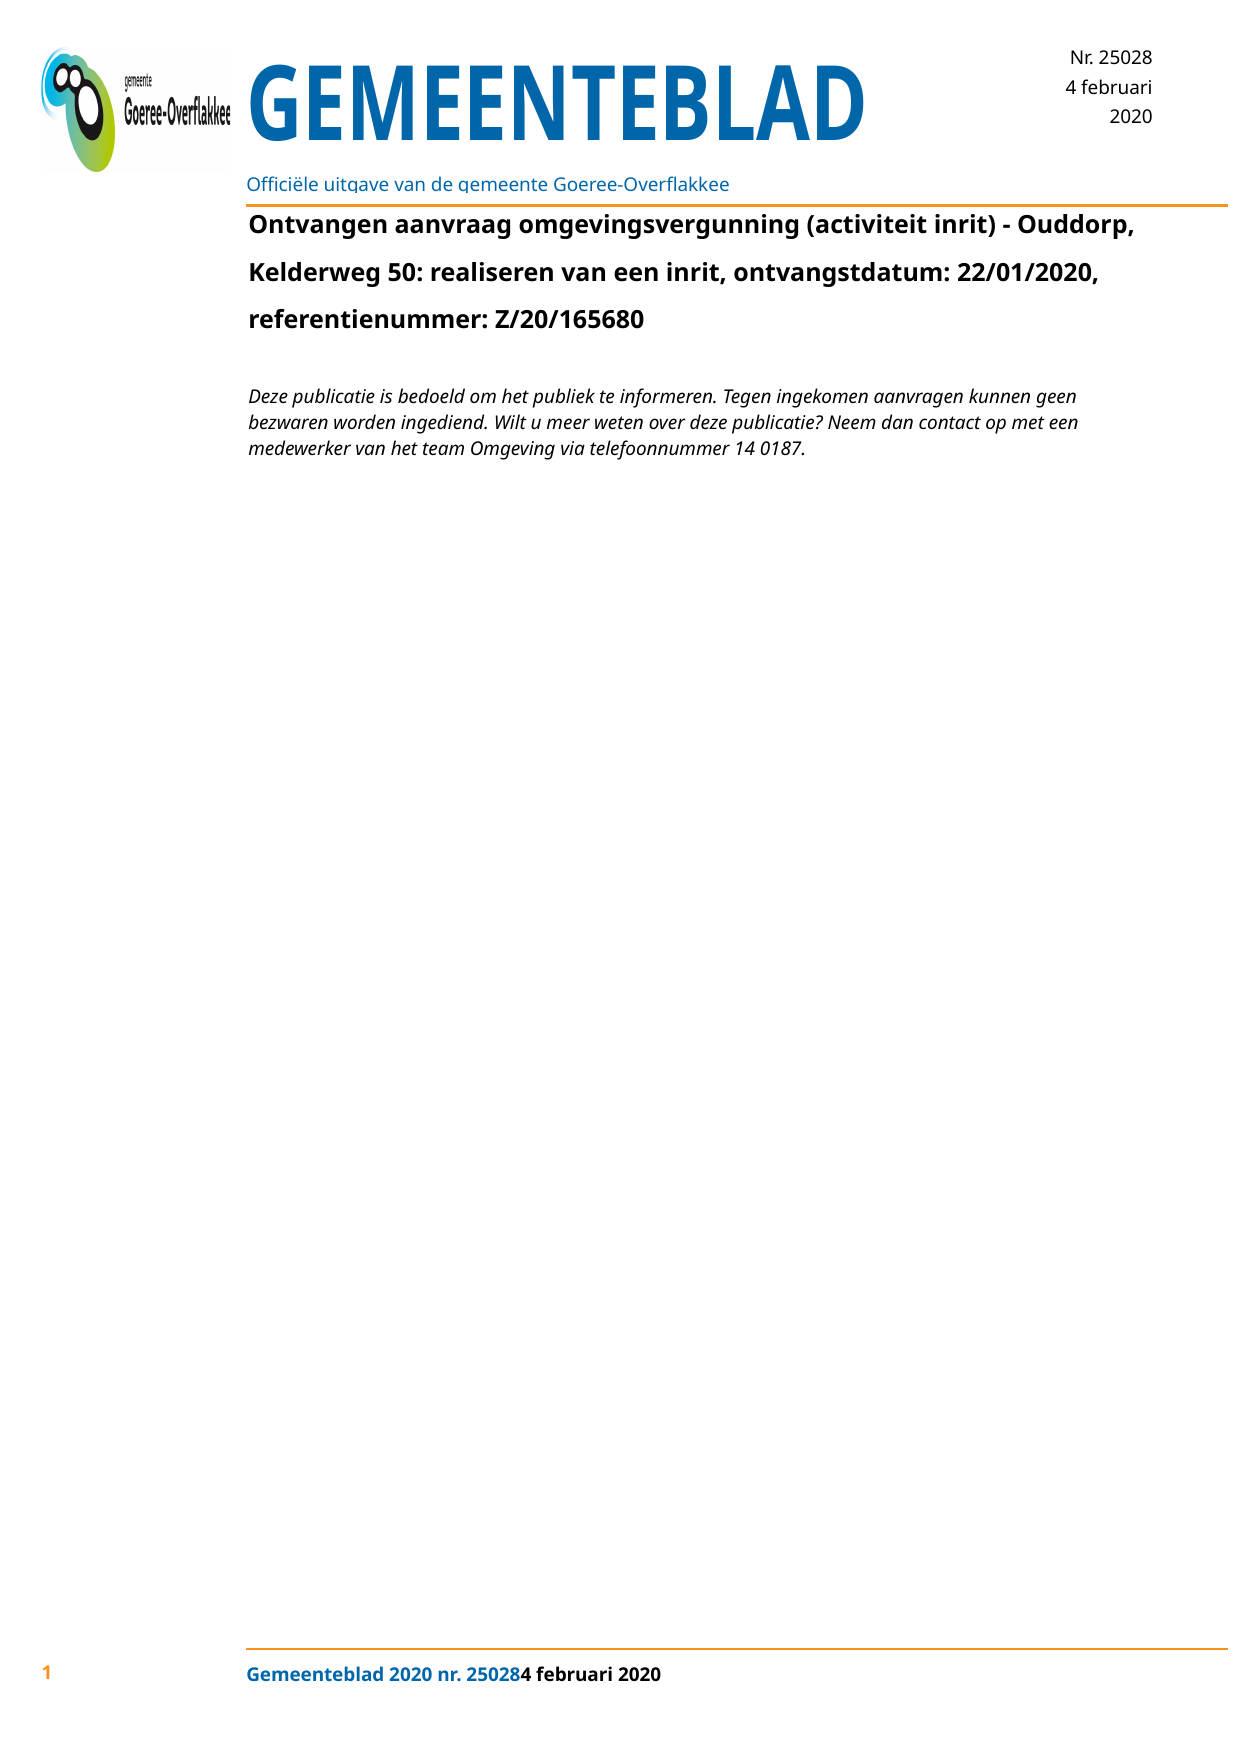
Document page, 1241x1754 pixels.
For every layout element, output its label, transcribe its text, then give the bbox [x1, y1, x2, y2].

text Deze publicatie is bedoeld om het publiek te informeren. Tegen ingekomen aanvragen kunnen geen bezwaren worden ingediend. Wilt u meer weten over deze publicatie? Neem dan contact op met een medewerker van het team Omgeving via telefoonnummer 14 0187. [248, 384, 1152, 461]
picture [41, 47, 231, 172]
text Ontvangen aanvraag omgevingsvergunning (activiteit inrit) - Ouddorp, Kelderweg 50: realiseren van een inrit, ontvangstdatum: 22/01/2020, referentienummer: Z/20/165680 [248, 207, 1152, 336]
